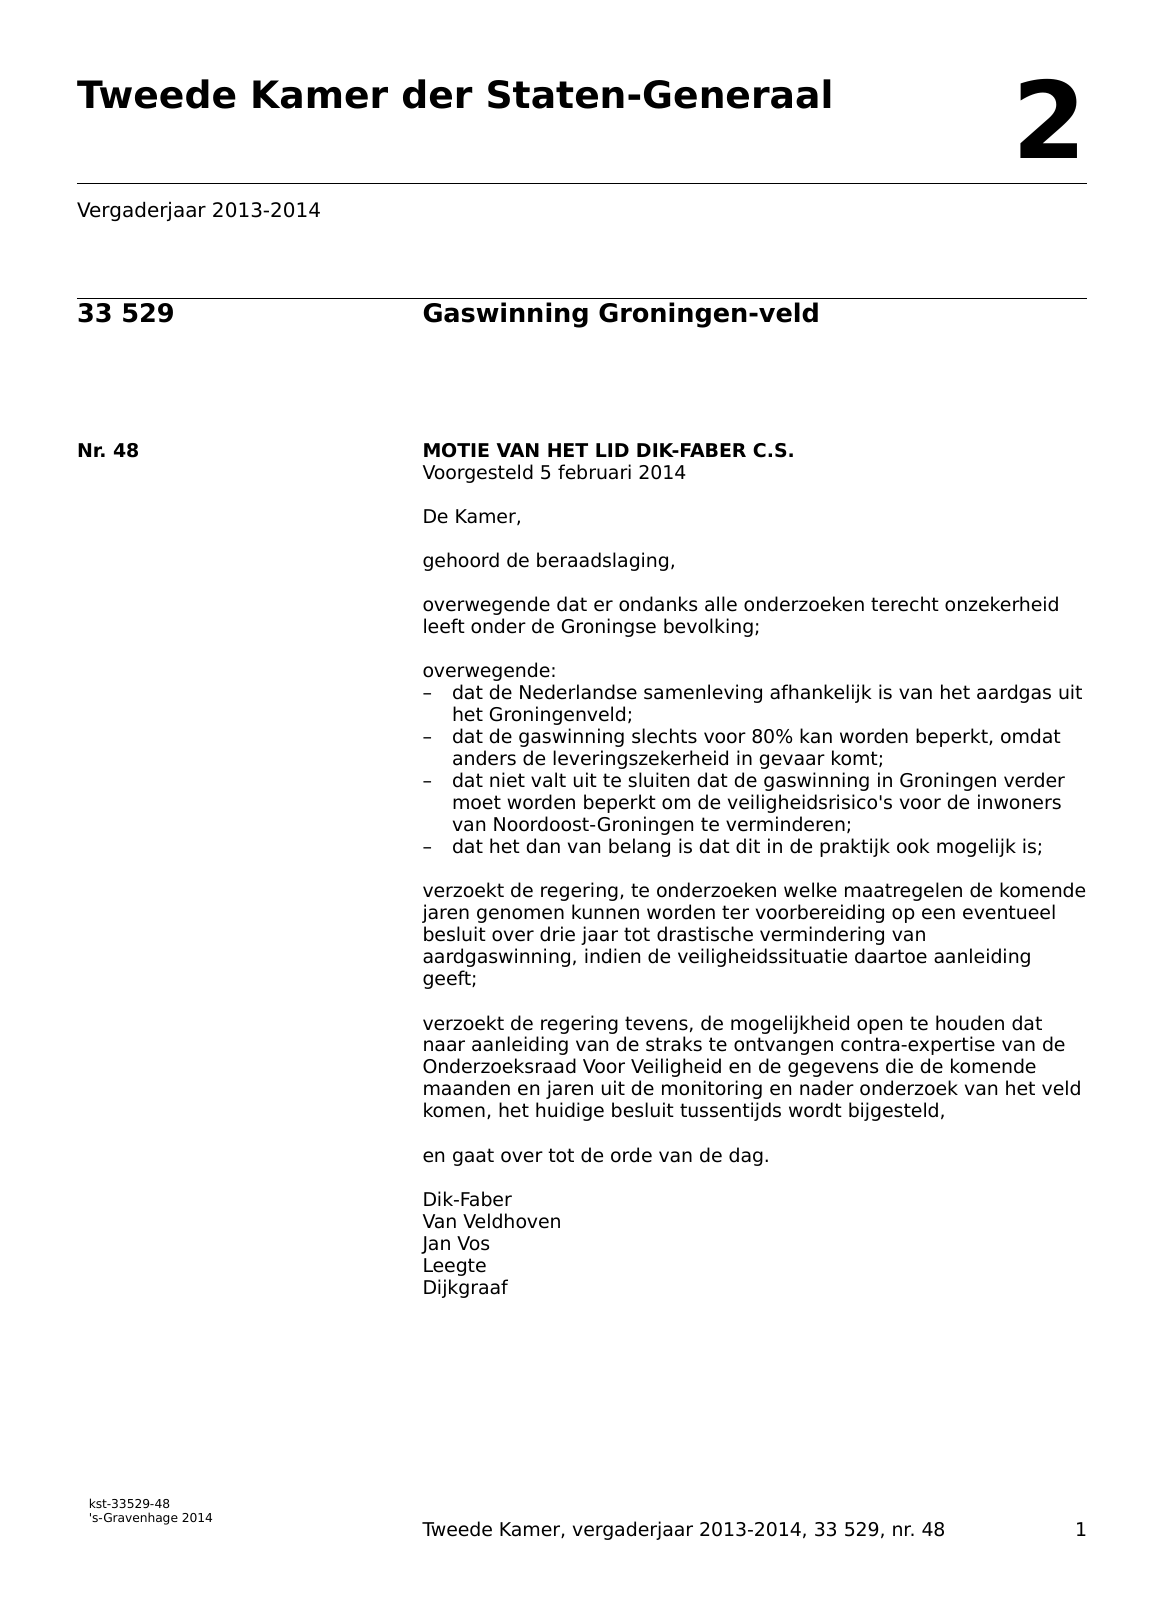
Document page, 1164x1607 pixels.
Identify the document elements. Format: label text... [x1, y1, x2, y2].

text Voorgesteld 5 februari 2014 [422, 462, 1087, 484]
text Leegte [422, 1254, 1087, 1277]
text overwegende: [422, 660, 1087, 682]
text – dat de Nederlandse samenleving afhankelijk is van het aardgas uit het Groningenveld; [422, 682, 1087, 726]
subtitle Nr. 48 MOTIE VAN HET LID DIK-FABER C.S. [77, 440, 1087, 462]
text verzoekt de regering, te onderzoeken welke maatregelen de komende jaren genomen kunnen worden ter voorbereiding op een eventueel besluit over drie jaar tot drastische vermindering van aardgaswinning, indien de veiligheidssituatie daartoe aanleiding geeft; [422, 880, 1087, 990]
subtitle 33 529 Gaswinning Groningen-veld [77, 299, 1087, 329]
text Dik-Faber [422, 1189, 1087, 1211]
table_cell Vergaderjaar 2013-2014 [77, 184, 1087, 298]
table_header Tweede Kamer der Staten-Generaal [77, 59, 886, 183]
text Van Veldhoven [422, 1211, 1087, 1233]
text – dat niet valt uit te sluiten dat de gaswinning in Groningen verder moet worden beperkt om de veiligheidsrisico's voor de inwoners van Noordoost-Groningen te verminderen; [422, 770, 1087, 836]
text Dijkgraaf [422, 1277, 1087, 1298]
text en gaat over tot de orde van de dag. [422, 1144, 1087, 1166]
text kst-33529-48 [88, 1497, 323, 1511]
text overwegende dat er ondanks alle onderzoeken terecht onzekerheid leeft onder de Groningse bevolking; [422, 594, 1087, 638]
text De Kamer, [422, 506, 1087, 528]
text – dat het dan van belang is dat dit in de praktijk ook mogelijk is; [422, 836, 1087, 858]
text verzoekt de regering tevens, de mogelijkheid open te houden dat naar aanleiding van de straks te ontvangen contra-expertise van de Onderzoeksraad Voor Veiligheid en de gegevens die de komende maanden en jaren uit de monitoring en nader onderzoek van het veld komen, het huidige besluit tussentijds wordt bijgesteld, [422, 1012, 1087, 1122]
text 's-Gravenhage 2014 [88, 1511, 323, 1525]
text gehoord de beraadslaging, [422, 550, 1087, 572]
text – dat de gaswinning slechts voor 80% kan worden beperkt, omdat anders de leveringszekerheid in gevaar komt; [422, 726, 1087, 770]
table_header 2 [886, 59, 1087, 183]
text Jan Vos [422, 1233, 1087, 1254]
